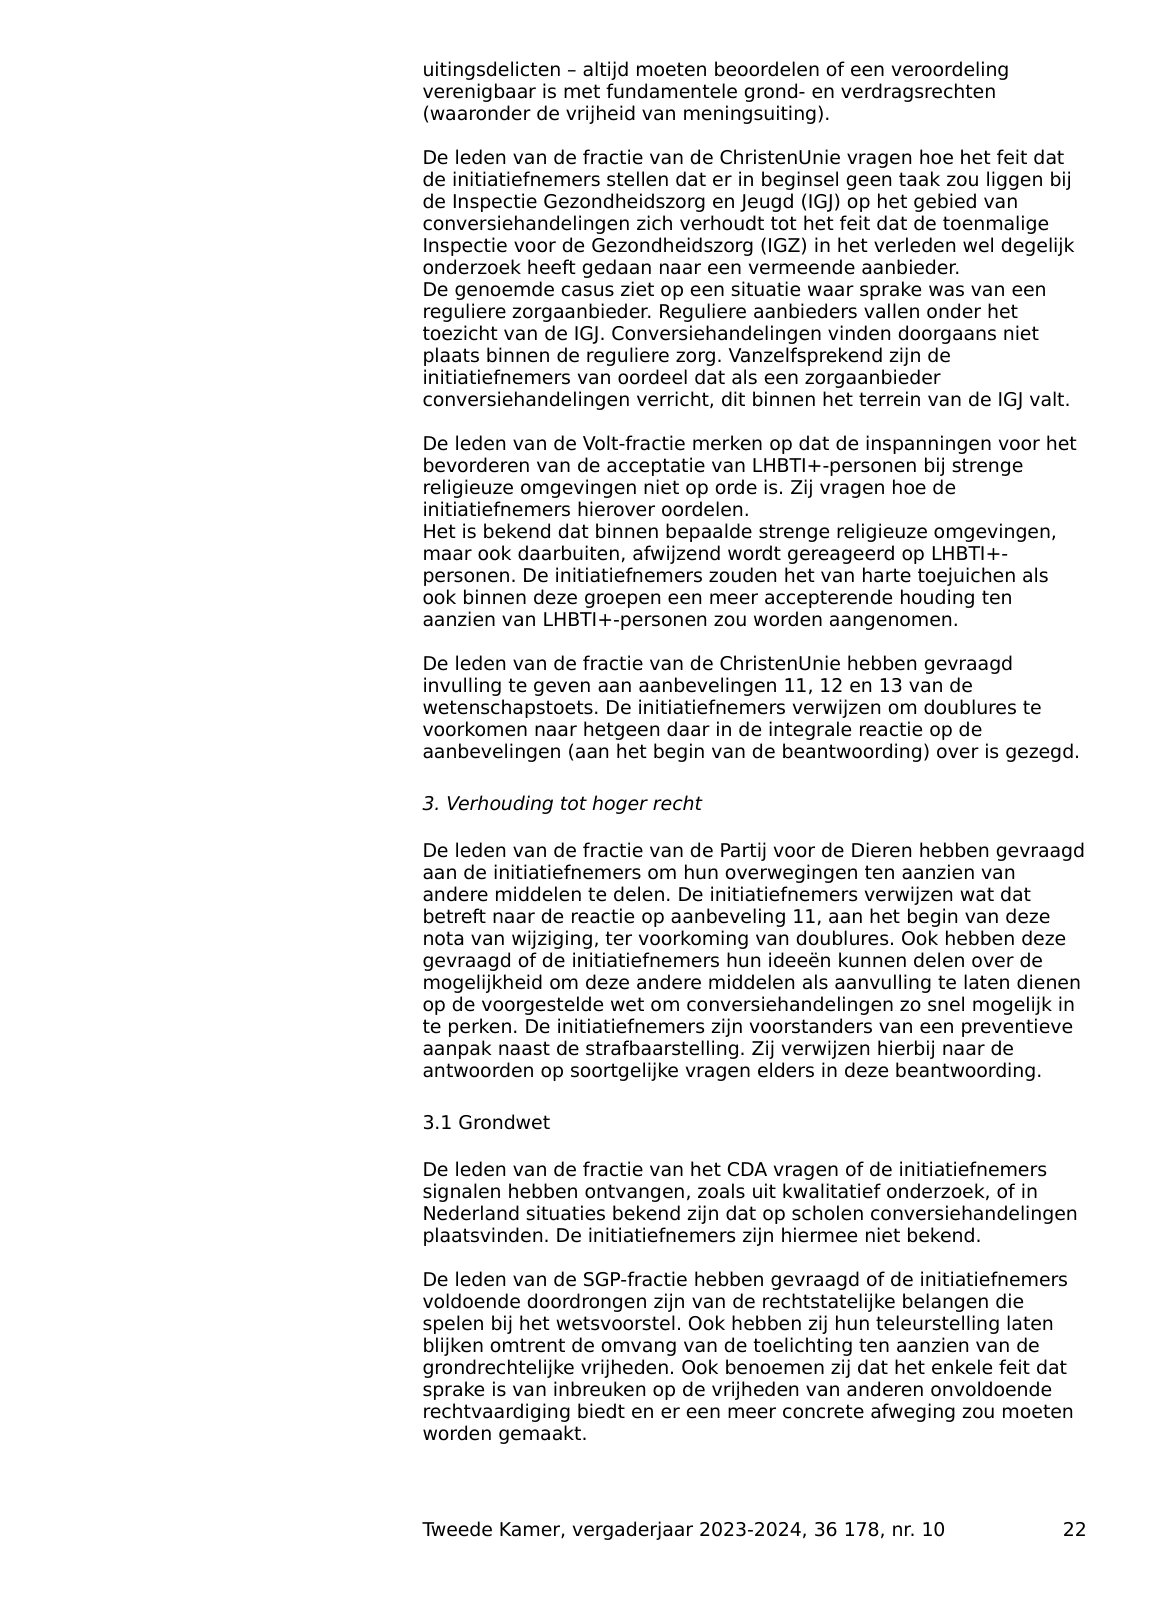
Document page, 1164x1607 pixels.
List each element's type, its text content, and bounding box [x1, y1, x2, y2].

text De leden van de fractie van de ChristenUnie hebben gevraagd invulling te geven aan aanbevelingen 11, 12 en 13 van de wetenschapstoets. De initiatiefnemers verwijzen om doublures te voorkomen naar hetgeen daar in de integrale reactie op de aanbevelingen (aan het begin van de beantwoording) over is gezegd. [422, 653, 1087, 763]
subtitle 3. Verhouding tot hoger recht [422, 793, 1087, 815]
text De leden van de fractie van het CDA vragen of de initiatiefnemers signalen hebben ontvangen, zoals uit kwalitatief onderzoek, of in Nederland situaties bekend zijn dat op scholen conversiehandelingen plaatsvinden. De initiatiefnemers zijn hiermee niet bekend. [422, 1159, 1087, 1247]
text De genoemde casus ziet op een situatie waar sprake was van een reguliere zorgaanbieder. Reguliere aanbieders vallen onder het toezicht van de IGJ. Conversiehandelingen vinden doorgaans niet plaats binnen de reguliere zorg. Vanzelfsprekend zijn de initiatiefnemers van oordeel dat als een zorgaanbieder conversiehandelingen verricht, dit binnen het terrein van de IGJ valt. [422, 279, 1087, 411]
text De leden van de SGP-fractie hebben gevraagd of de initiatiefnemers voldoende doordrongen zijn van de rechtstatelijke belangen die spelen bij het wetsvoorstel. Ook hebben zij hun teleurstelling laten blijken omtrent de omvang van de toelichting ten aanzien van de grondrechtelijke vrijheden. Ook benoemen zij dat het enkele feit dat sprake is van inbreuken op de vrijheden van anderen onvoldoende rechtvaardiging biedt en er een meer concrete afweging zou moeten worden gemaakt. [422, 1269, 1087, 1445]
text uitingsdelicten – altijd moeten beoordelen of een veroordeling verenigbaar is met fundamentele grond- en verdragsrechten (waaronder de vrijheid van meningsuiting). [422, 59, 1087, 125]
text De leden van de fractie van de ChristenUnie vragen hoe het feit dat de initiatiefnemers stellen dat er in beginsel geen taak zou liggen bij de Inspectie Gezondheidszorg en Jeugd (IGJ) op het gebied van conversiehandelingen zich verhoudt tot het feit dat de toenmalige Inspectie voor de Gezondheidszorg (IGZ) in het verleden wel degelijk onderzoek heeft gedaan naar een vermeende aanbieder. [422, 147, 1087, 279]
subtitle 3.1 Grondwet [422, 1112, 1087, 1134]
text De leden van de fractie van de Partij voor de Dieren hebben gevraagd aan de initiatiefnemers om hun overwegingen ten aanzien van andere middelen te delen. De initiatiefnemers verwijzen wat dat betreft naar de reactie op aanbeveling 11, aan het begin van deze nota van wijziging, ter voorkoming van doublures. Ook hebben deze gevraagd of de initiatiefnemers hun ideeën kunnen delen over de mogelijkheid om deze andere middelen als aanvulling te laten dienen op de voorgestelde wet om conversiehandelingen zo snel mogelijk in te perken. De initiatiefnemers zijn voorstanders van een preventieve aanpak naast de strafbaarstelling. Zij verwijzen hierbij naar de antwoorden op soortgelijke vragen elders in deze beantwoording. [422, 840, 1087, 1082]
text De leden van de Volt-fractie merken op dat de inspanningen voor het bevorderen van de acceptatie van LHBTI+-personen bij strenge religieuze omgevingen niet op orde is. Zij vragen hoe de initiatiefnemers hierover oordelen. [422, 433, 1087, 521]
text Het is bekend dat binnen bepaalde strenge religieuze omgevingen, maar ook daarbuiten, afwijzend wordt gereageerd op LHBTI+-personen. De initiatiefnemers zouden het van harte toejuichen als ook binnen deze groepen een meer accepterende houding ten aanzien van LHBTI+-personen zou worden aangenomen. [422, 521, 1087, 631]
